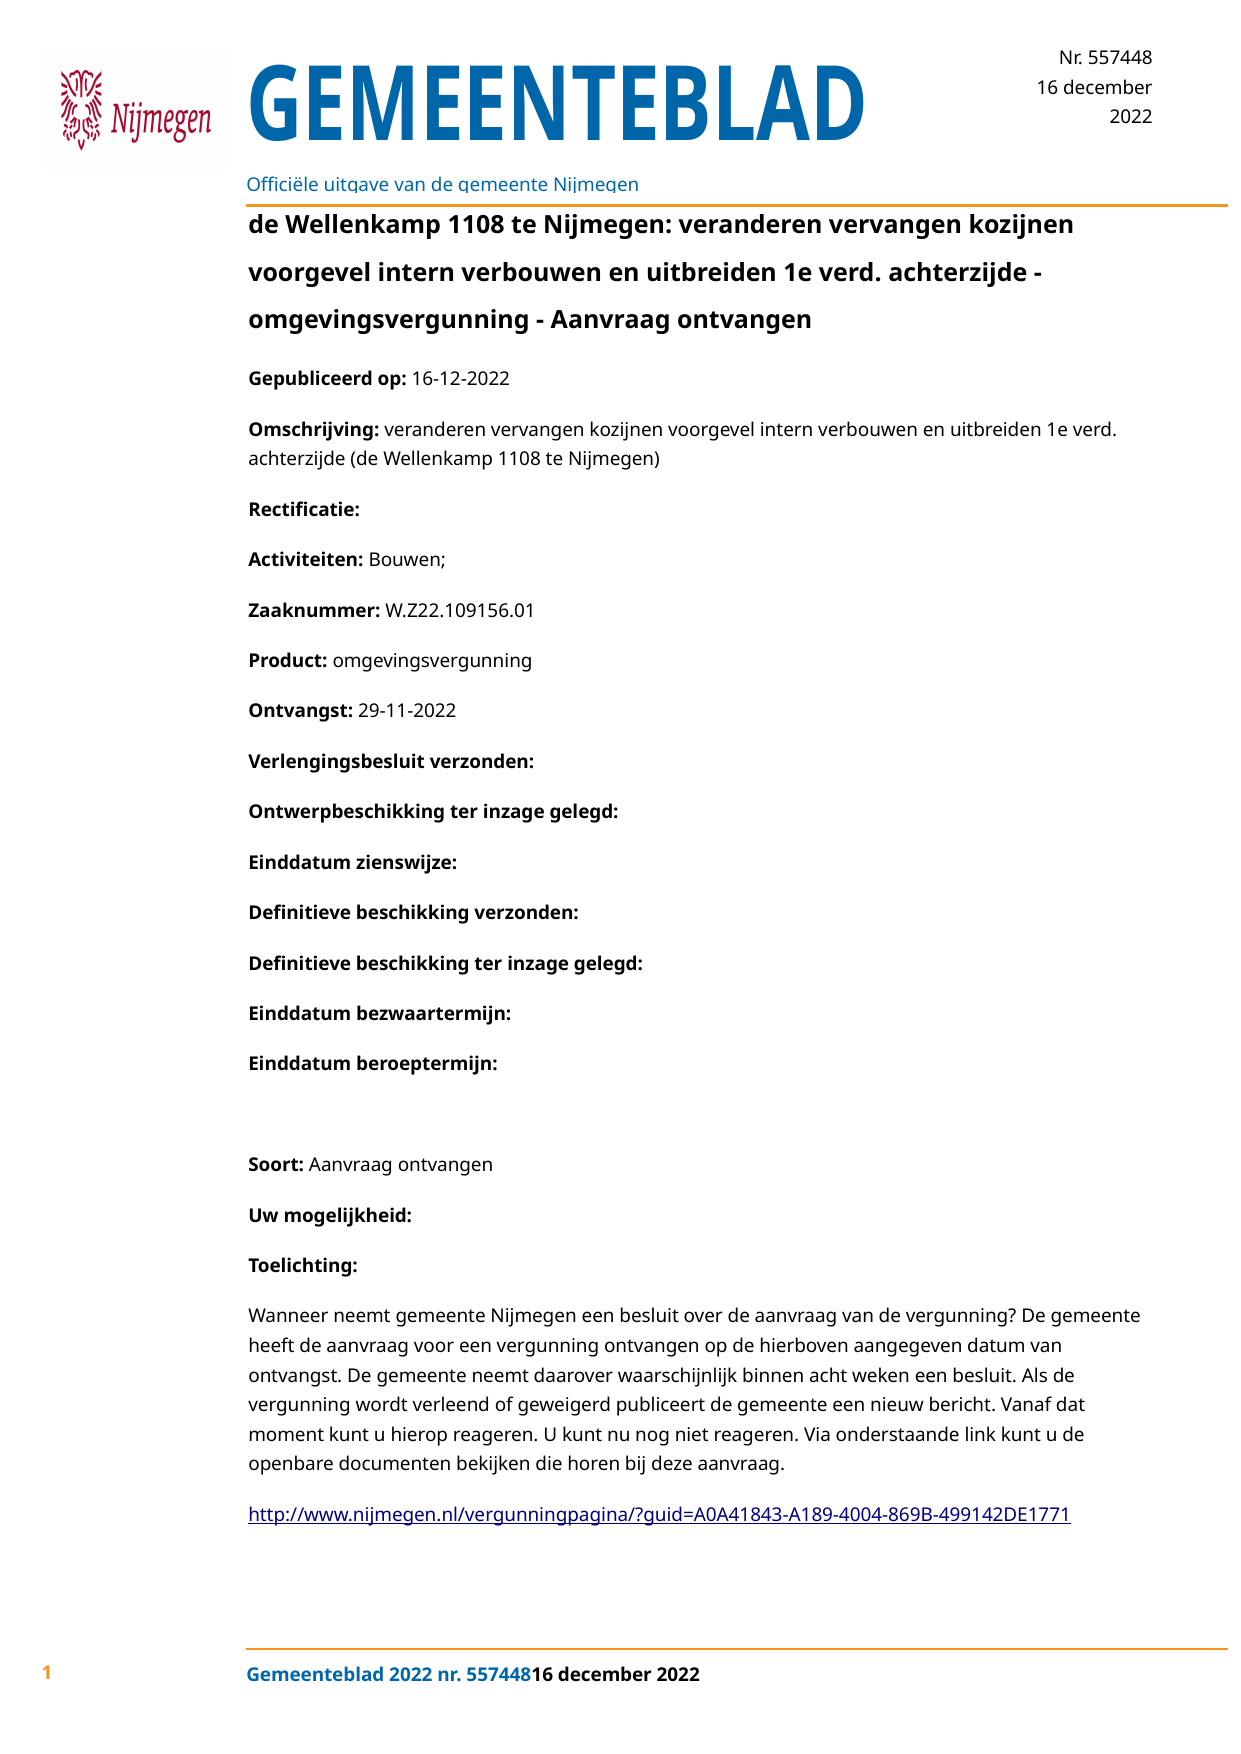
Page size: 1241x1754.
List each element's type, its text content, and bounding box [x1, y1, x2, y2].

text Einddatum bezwaartermijn: [248, 1000, 1152, 1026]
text Soort: Aanvraag ontvangen [248, 1151, 1152, 1177]
text Zaaknummer: W.Z22.109156.01 [248, 597, 1152, 622]
text Einddatum beroeptermijn: [248, 1051, 1152, 1076]
text Omschrijving: veranderen vervangen kozijnen voorgevel intern verbouwen en uitbreiden 1e verd. achterzijde (de Wellenkamp 1108 te Nijmegen) [248, 416, 1152, 471]
text Toelichting: [248, 1252, 1152, 1278]
text Gepubliceerd op: 16-12-2022 [248, 366, 1152, 391]
text Product: omgevingsvergunning [248, 647, 1152, 673]
text Definitieve beschikking ter inzage gelegd: [248, 950, 1152, 975]
text de Wellenkamp 1108 te Nijmegen: veranderen vervangen kozijnen voorgevel intern verbouwen en uitbreiden 1e verd. achterzijde - omgevingsvergunning - Aanvraag ontvangen [248, 207, 1152, 336]
text http://www.nijmegen.nl/vergunningpagina/?guid=A0A41843-A189-4004-869B-499142DE1771 [248, 1501, 1152, 1527]
text Activiteiten: Bouwen; [248, 546, 1152, 572]
text Definitieve beschikking verzonden: [248, 899, 1152, 925]
picture [41, 47, 231, 172]
text Uw mogelijkheid: [248, 1202, 1152, 1227]
text Wanneer neemt gemeente Nijmegen een besluit over de aanvraag van de vergunning? De gemeente heeft de aanvraag voor een vergunning ontvangen op de hierboven aangegeven datum van ontvangst. De gemeente neemt daarover waarschijnlijk binnen acht weken een besluit. Als de vergunning wordt verleend of geweigerd publiceert de gemeente een nieuw bericht. Vanaf dat moment kunt u hierop reageren. U kunt nu nog niet reageren. Via onderstaande link kunt u de openbare documenten bekijken die horen bij deze aanvraag. [248, 1303, 1152, 1476]
text Rectificatie: [248, 496, 1152, 522]
text Verlengingsbesluit verzonden: [248, 748, 1152, 774]
text Ontvangst: 29-11-2022 [248, 698, 1152, 723]
text Ontwerpbeschikking ter inzage gelegd: [248, 798, 1152, 824]
text Einddatum zienswijze: [248, 849, 1152, 874]
